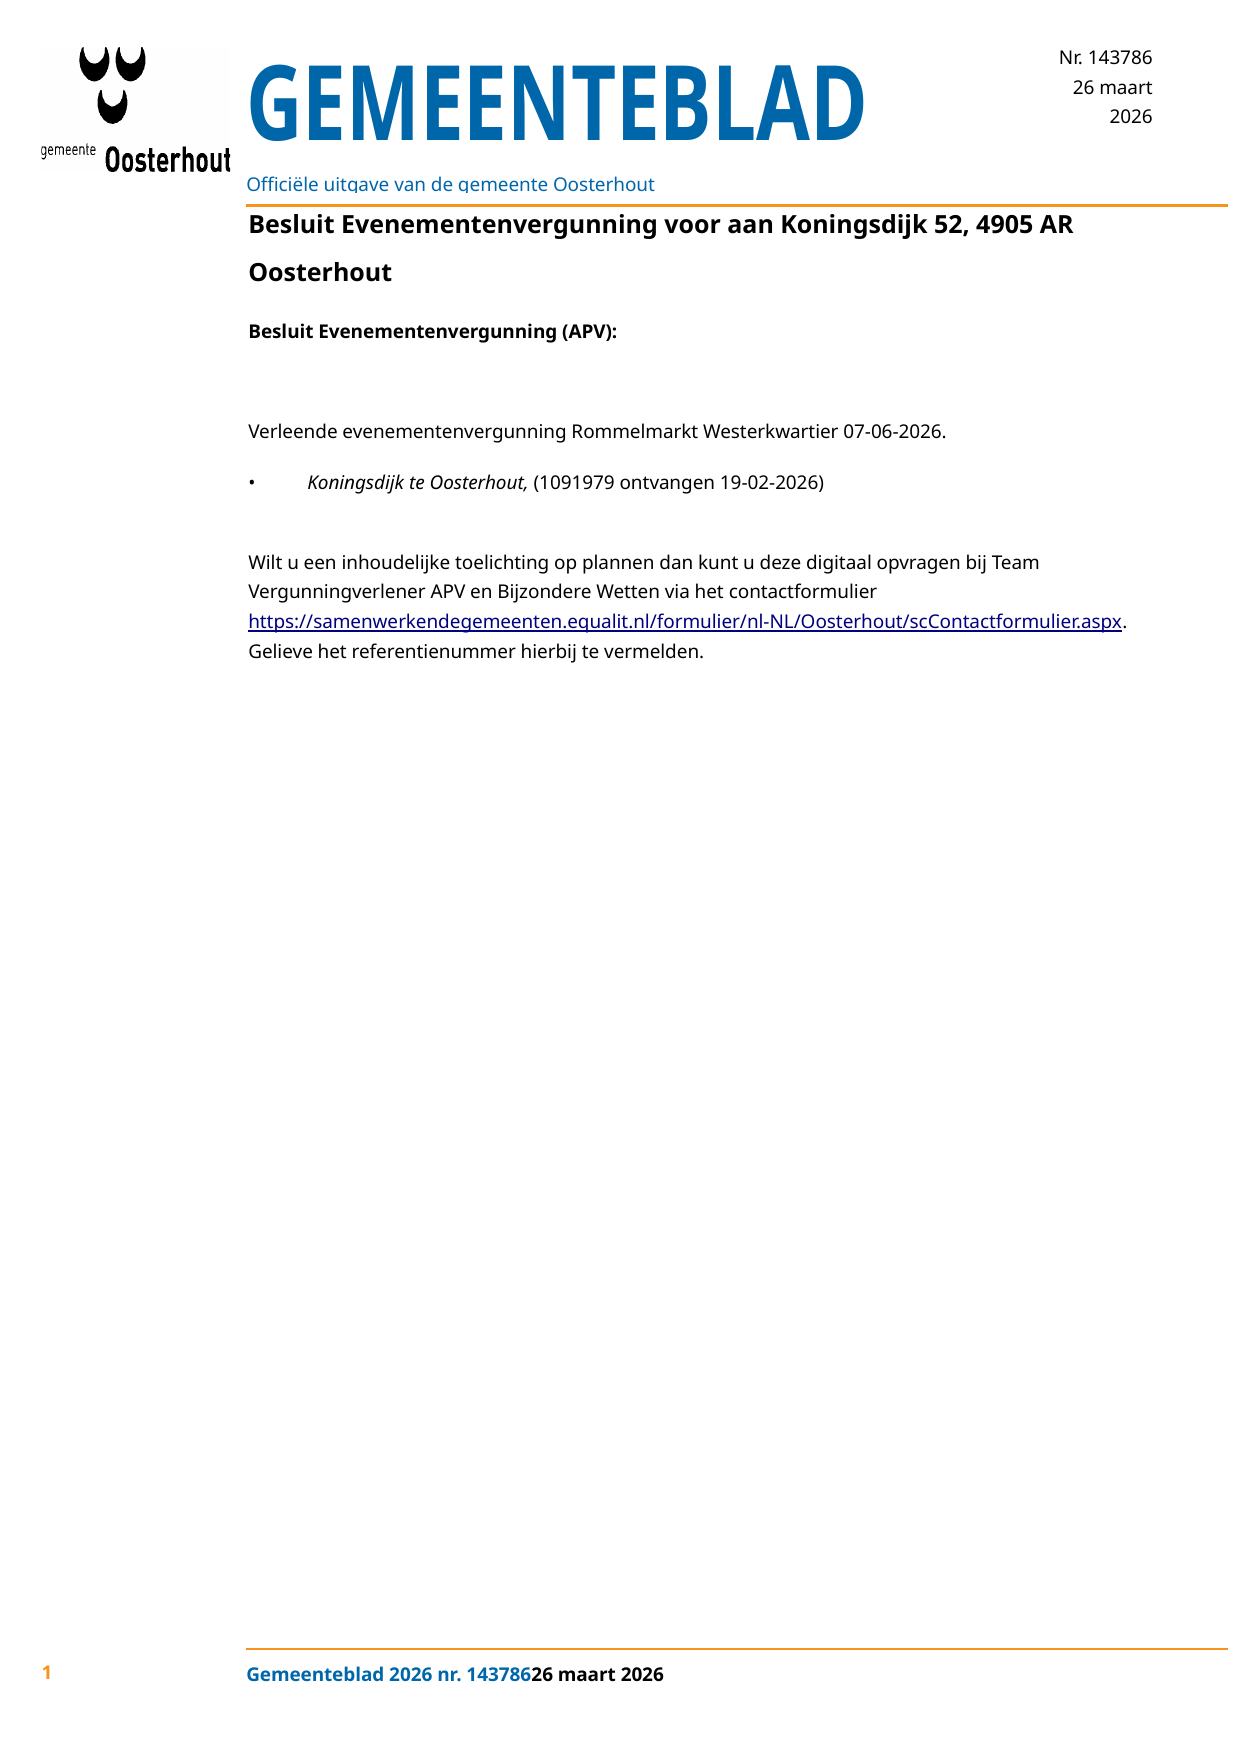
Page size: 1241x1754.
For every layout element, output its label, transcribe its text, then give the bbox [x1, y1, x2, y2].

text Besluit Evenementenvergunning voor aan Koningsdijk 52, 4905 AR Oosterhout [248, 207, 1152, 288]
list Koningsdijk te Oosterhout, (1091979 ontvangen 19-02-2026) [248, 469, 1152, 495]
text Verleende evenementenvergunning Rommelmarkt Westerkwartier 07-06-2026. [248, 419, 1152, 444]
text Wilt u een inhoudelijke toelichting op plannen dan kunt u deze digitaal opvragen bij Team Vergunningverlener APV en Bijzondere Wetten via het contactformulier https://samenwerkendegemeenten.equalit.nl/formulier/nl-NL/Oosterhout/scContactformulier.aspx. Gelieve het referentienummer hierbij te vermelden. [248, 549, 1152, 664]
picture [41, 47, 231, 172]
text Besluit Evenementenvergunning (APV): [248, 318, 1152, 344]
